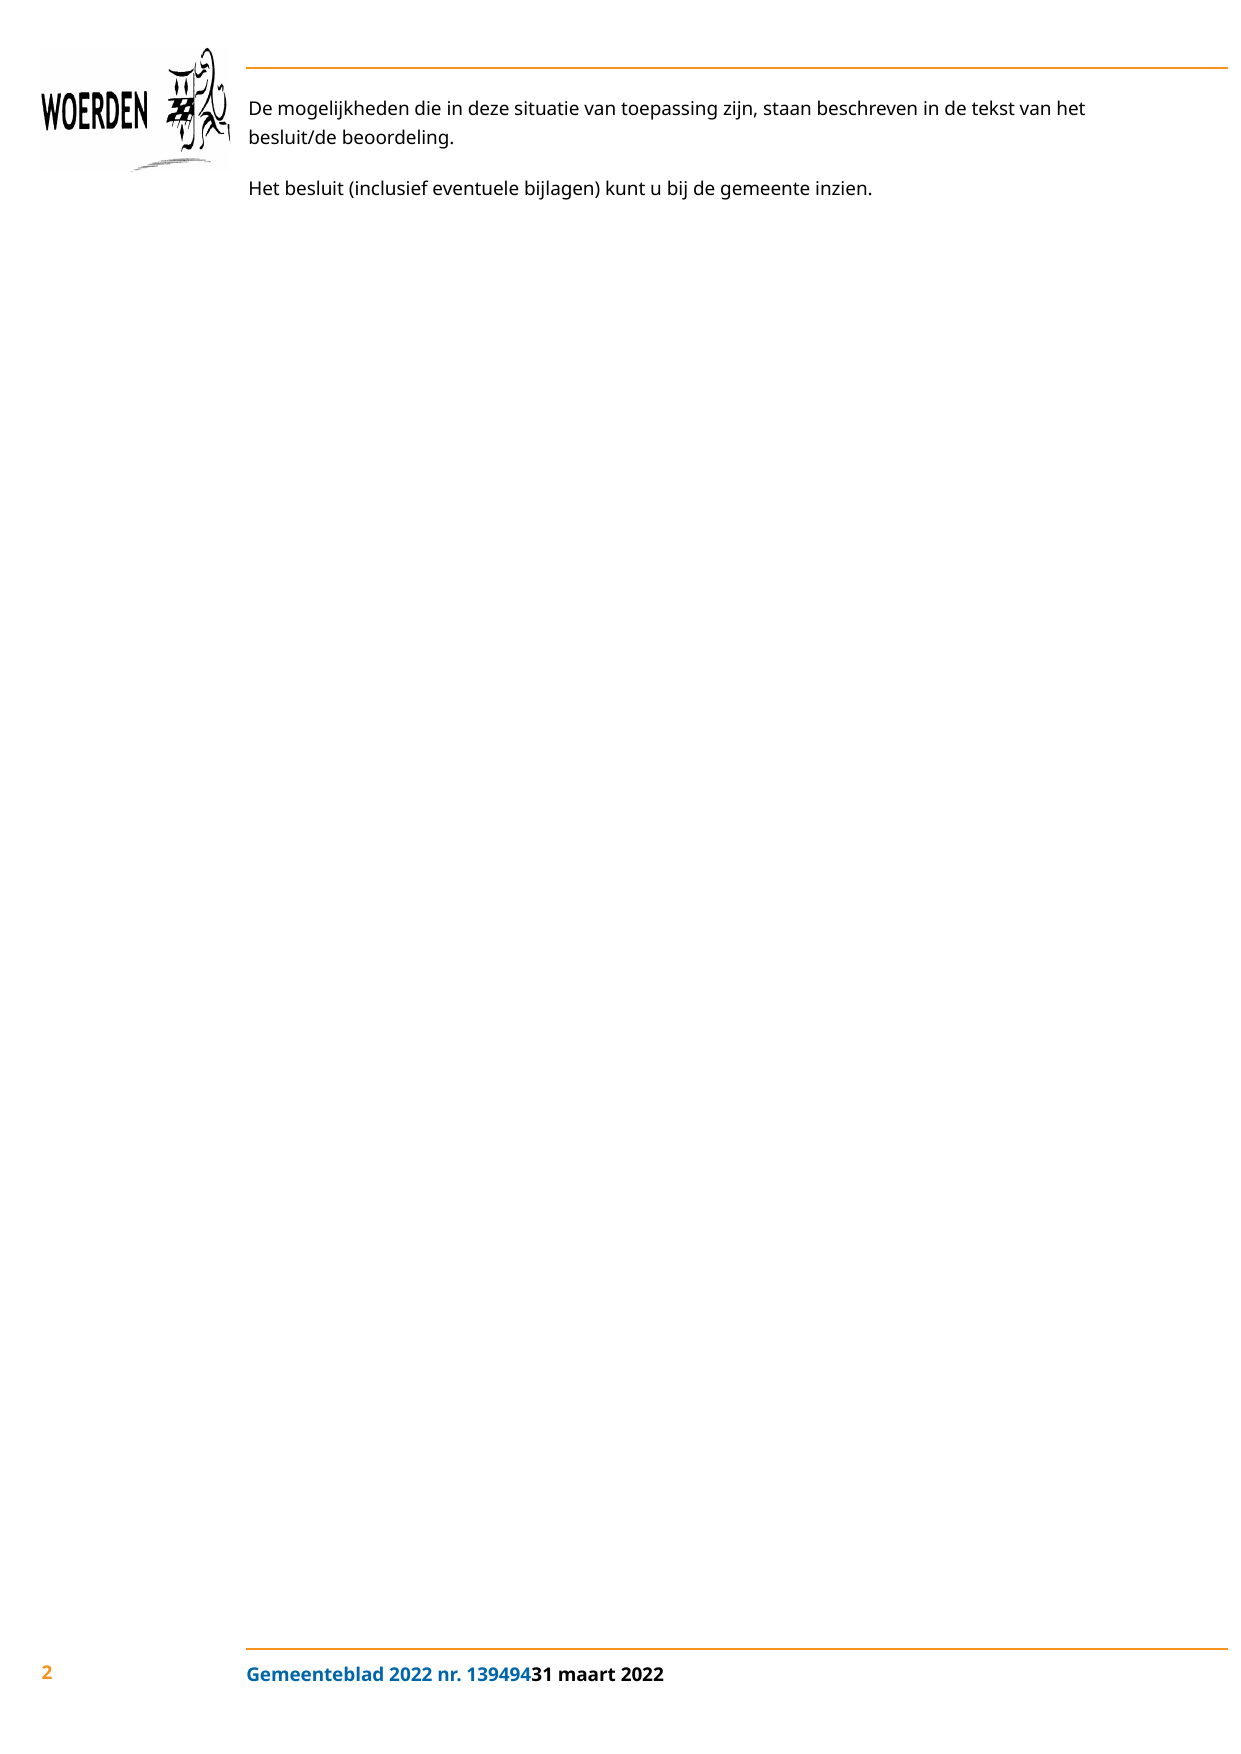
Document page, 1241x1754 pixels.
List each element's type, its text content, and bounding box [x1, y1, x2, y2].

text De mogelijkheden die in deze situatie van toepassing zijn, staan beschreven in de tekst van het besluit/de beoordeling. [248, 95, 1152, 150]
picture [41, 47, 231, 172]
text Het besluit (inclusief eventuele bijlagen) kunt u bij de gemeente inzien. [248, 175, 1152, 201]
